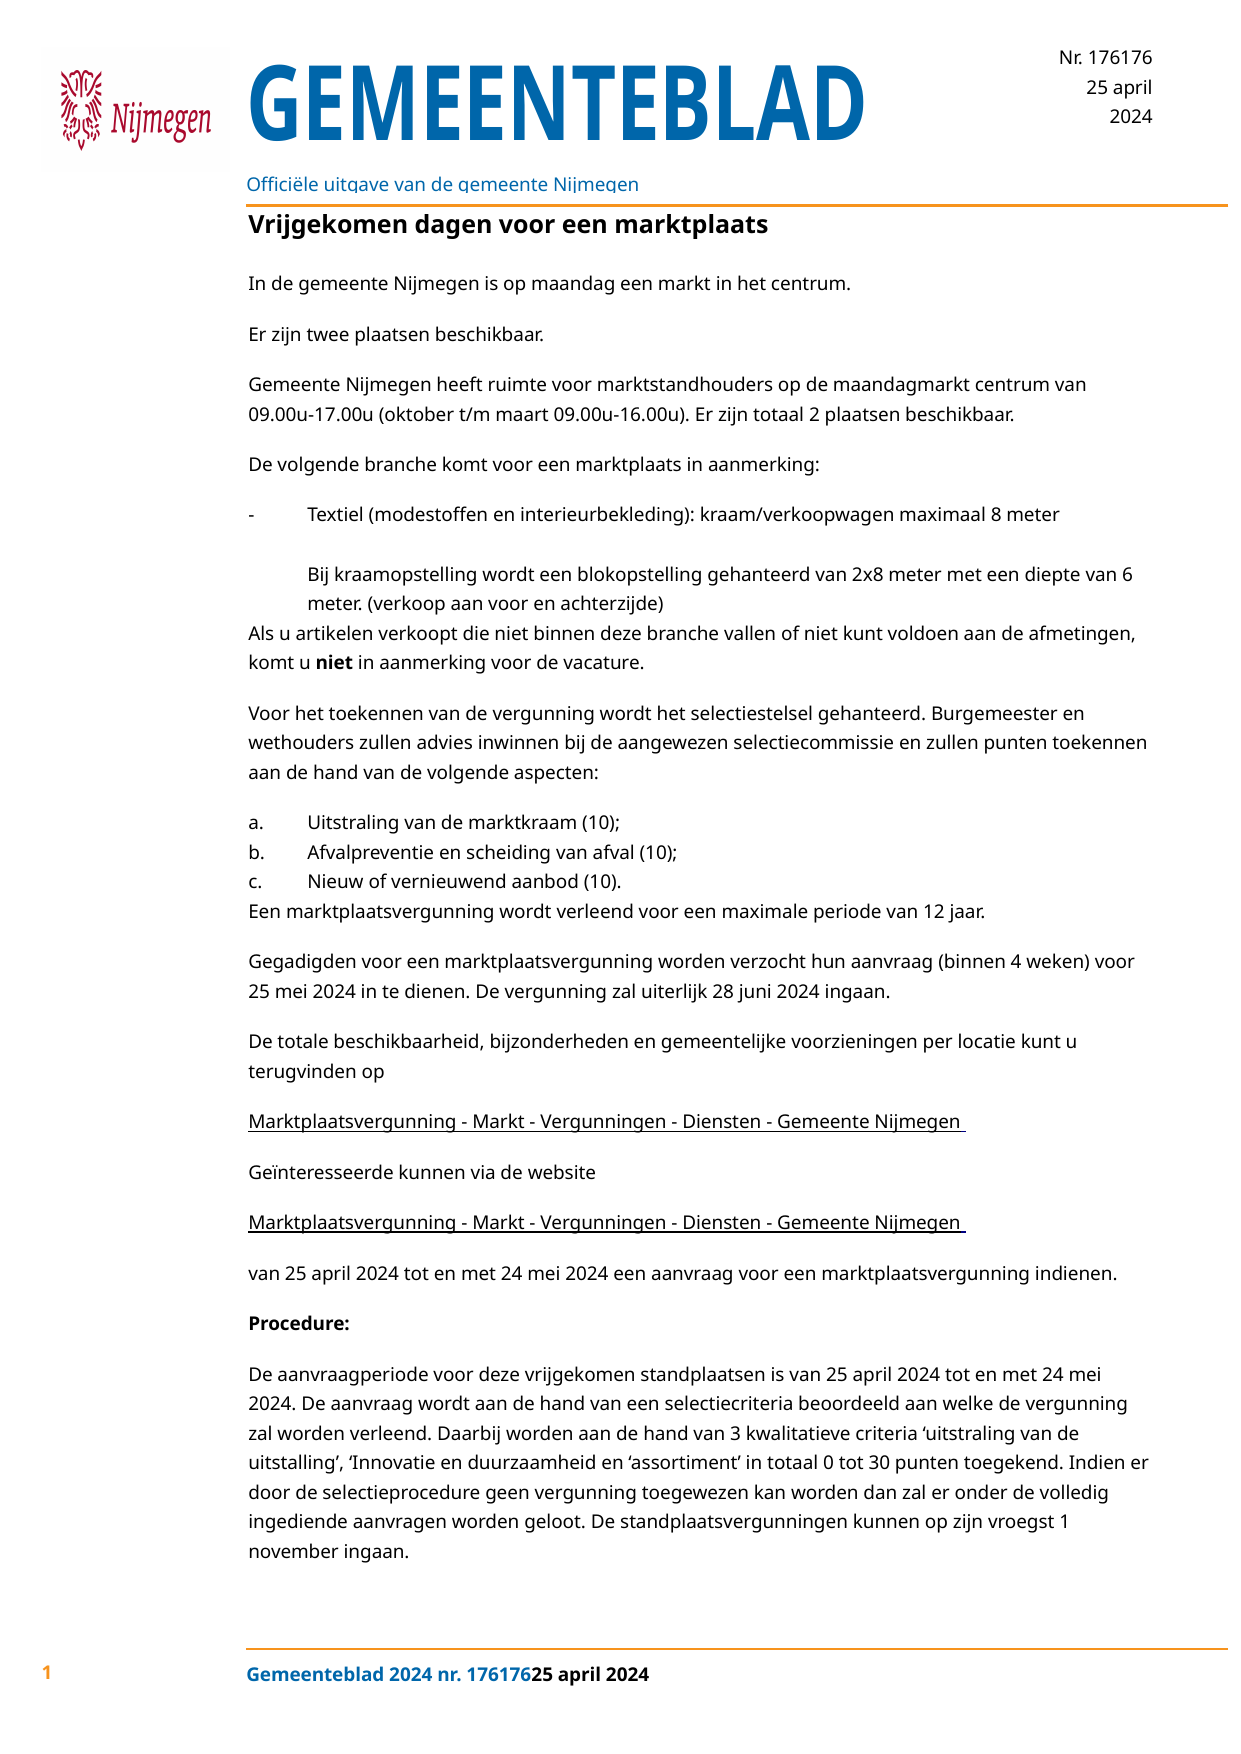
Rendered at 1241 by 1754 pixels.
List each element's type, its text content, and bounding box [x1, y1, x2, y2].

list Textiel (modestoffen en interieurbekleding): kraam/verkoopwagen maximaal 8 meter [248, 502, 1152, 527]
list Nieuw of vernieuwend aanbod (10). [248, 869, 1152, 894]
list Afvalpreventie en scheiding van afval (10); [248, 839, 1152, 865]
text Voor het toekennen van de vergunning wordt het selectiestelsel gehanteerd. Burgemeester en wethouders zullen advies inwinnen bij de aangewezen selectiecommissie en zullen punten toekennen aan de hand van de volgende aspecten: [248, 700, 1152, 785]
text Vrijgekomen dagen voor een marktplaats [248, 207, 1152, 241]
text Een marktplaatsvergunning wordt verleend voor een maximale periode van 12 jaar. [248, 898, 1152, 924]
text Gemeente Nijmegen heeft ruimte voor marktstandhouders op de maandagmarkt centrum van 09.00u-17.00u (oktober t/m maart 09.00u-16.00u). Er zijn totaal 2 plaatsen beschikbaar. [248, 371, 1152, 426]
text van 25 april 2024 tot en met 24 mei 2024 een aanvraag voor een marktplaatsvergunning indienen. [248, 1260, 1152, 1286]
text Er zijn twee plaatsen beschikbaar. [248, 321, 1152, 346]
text Marktplaatsvergunning - Markt - Vergunningen - Diensten - Gemeente Nijmegen [248, 1109, 1152, 1134]
text Marktplaatsvergunning - Markt - Vergunningen - Diensten - Gemeente Nijmegen [248, 1209, 1152, 1235]
picture [41, 47, 231, 172]
text Gegadigden voor een marktplaatsvergunning worden verzocht hun aanvraag (binnen 4 weken) voor 25 mei 2024 in te dienen. De vergunning zal uiterlijk 28 juni 2024 ingaan. [248, 949, 1152, 1004]
list Bij kraamopstelling wordt een blokopstelling gehanteerd van 2x8 meter met een diepte van 6 meter. (verkoop aan voor en achterzijde) [248, 561, 1152, 616]
list Uitstraling van de marktkraam (10); [248, 809, 1152, 835]
text Procedure: [248, 1310, 1152, 1336]
text In de gemeente Nijmegen is op maandag een markt in het centrum. [248, 270, 1152, 296]
text Als u artikelen verkoopt die niet binnen deze branche vallen of niet kunt voldoen aan de afmetingen, komt u niet in aanmerking voor de vacature. [248, 620, 1152, 675]
text De volgende branche komt voor een marktplaats in aanmerking: [248, 451, 1152, 477]
text De totale beschikbaarheid, bijzonderheden en gemeentelijke voorzieningen per locatie kunt u terugvinden op [248, 1029, 1152, 1084]
text De aanvraagperiode voor deze vrijgekomen standplaatsen is van 25 april 2024 tot en met 24 mei 2024. De aanvraag wordt aan de hand van een selectiecriteria beoordeeld aan welke de vergunning zal worden verleend. Daarbij worden aan de hand van 3 kwalitatieve criteria ‘uitstraling van de uitstalling’, ‘Innovatie en duurzaamheid en ‘assortiment’ in totaal 0 tot 30 punten toegekend. Indien er door de selectieprocedure geen vergunning toegewezen kan worden dan zal er onder de volledig ingediende aanvragen worden geloot. De standplaatsvergunningen kunnen op zijn vroegst 1 november ingaan. [248, 1361, 1152, 1564]
text Geïnteresseerde kunnen via de website [248, 1159, 1152, 1185]
